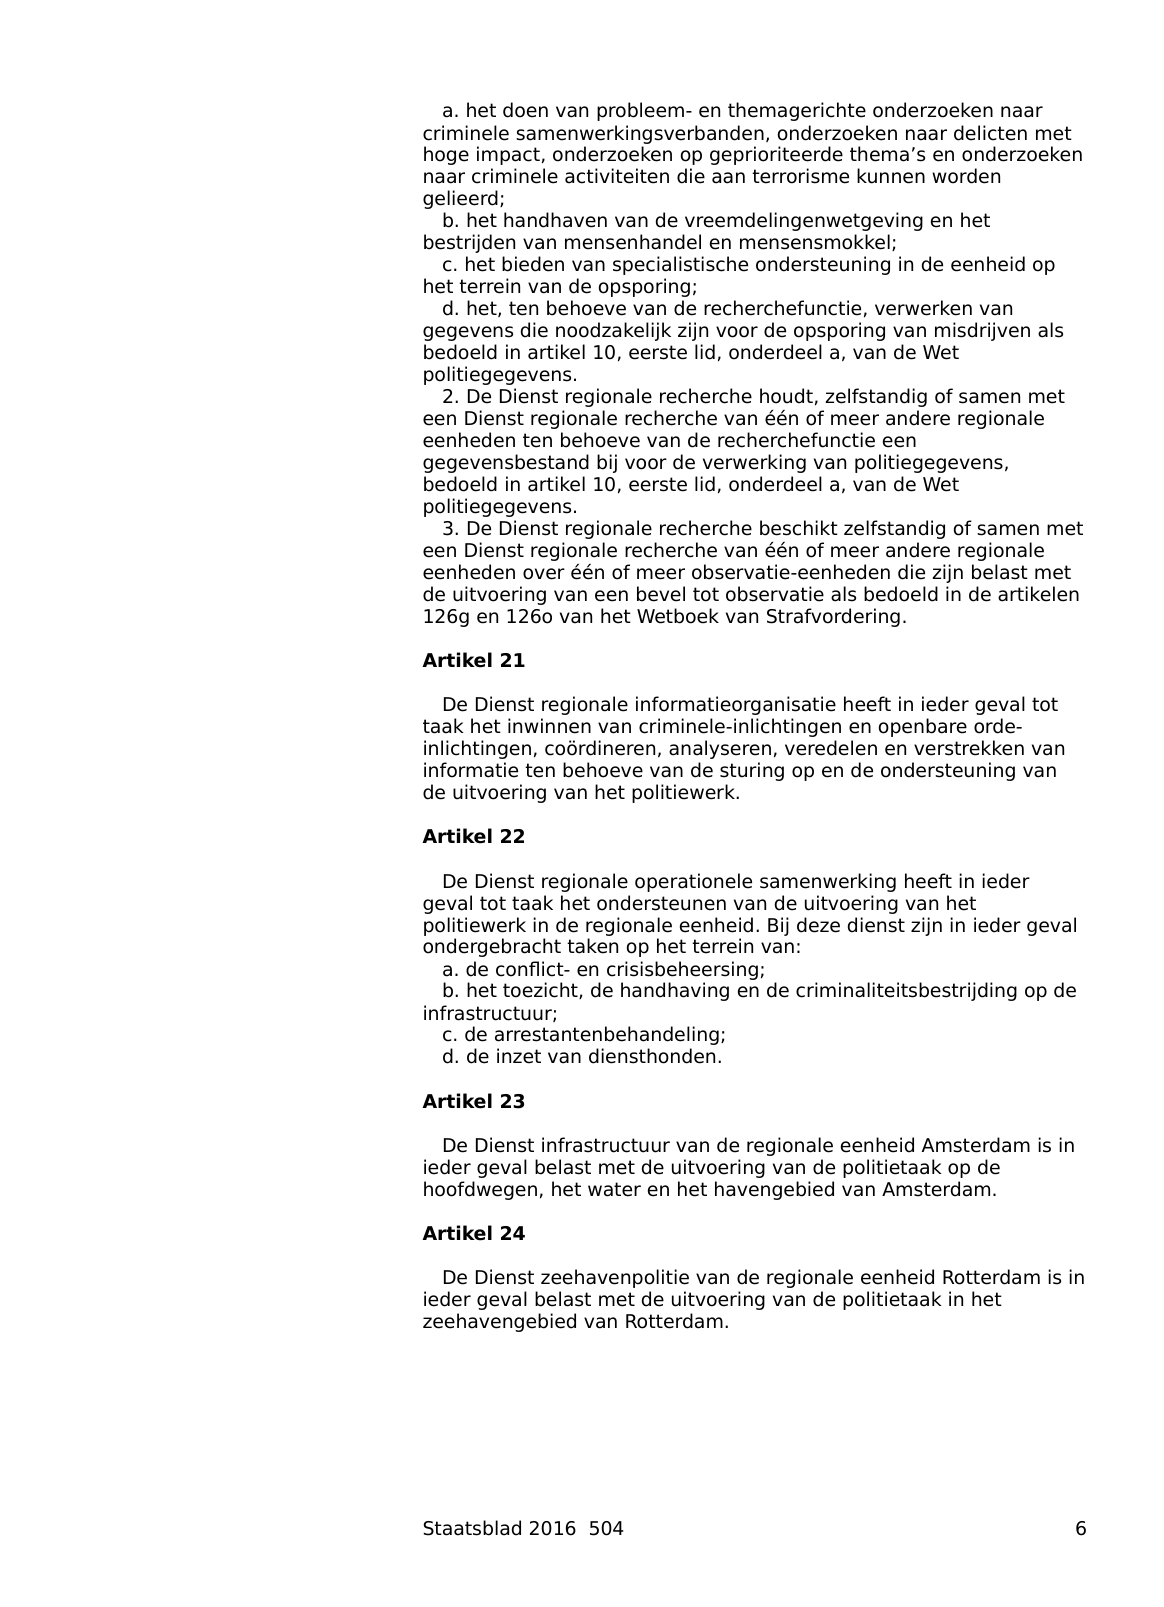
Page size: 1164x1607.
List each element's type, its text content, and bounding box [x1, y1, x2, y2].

subtitle Artikel 21 [422, 650, 1087, 672]
text De Dienst regionale informatieorganisatie heeft in ieder geval tot taak het inwinnen van criminele-inlichtingen en openbare orde-inlichtingen, coördineren, analyseren, veredelen en verstrekken van informatie ten behoeve van de sturing op en de ondersteuning van de uitvoering van het politiewerk. [422, 694, 1087, 804]
subtitle Artikel 24 [422, 1223, 1087, 1245]
text c. de arrestantenbehandeling; [422, 1024, 1087, 1046]
text a. de conflict- en crisisbeheersing; [422, 958, 1087, 980]
text b. het toezicht, de handhaving en de criminaliteitsbestrijding op de infrastructuur; [422, 980, 1087, 1024]
text De Dienst regionale operationele samenwerking heeft in ieder geval tot taak het ondersteunen van de uitvoering van het politiewerk in de regionale eenheid. Bij deze dienst zijn in ieder geval ondergebracht taken op het terrein van: [422, 871, 1087, 958]
subtitle Artikel 22 [422, 826, 1087, 848]
text d. het, ten behoeve van de recherchefunctie, verwerken van gegevens die noodzakelijk zijn voor de opsporing van misdrijven als bedoeld in artikel 10, eerste lid, onderdeel a, van de Wet politiegegevens. [422, 298, 1087, 386]
text c. het bieden van specialistische ondersteuning in de eenheid op het terrein van de opsporing; [422, 254, 1087, 298]
text a. het doen van probleem- en themagerichte onderzoeken naar criminele samenwerkingsverbanden, onderzoeken naar delicten met hoge impact, onderzoeken op geprioriteerde thema’s en onderzoeken naar criminele activiteiten die aan terrorisme kunnen worden gelieerd; [422, 100, 1087, 210]
text De Dienst infrastructuur van de regionale eenheid Amsterdam is in ieder geval belast met de uitvoering van de politietaak op de hoofdwegen, het water en het havengebied van Amsterdam. [422, 1135, 1087, 1201]
text 2. De Dienst regionale recherche houdt, zelfstandig of samen met een Dienst regionale recherche van één of meer andere regionale eenheden ten behoeve van de recherchefunctie een gegevensbestand bij voor de verwerking van politiegegevens, bedoeld in artikel 10, eerste lid, onderdeel a, van de Wet politiegegevens. [422, 386, 1087, 518]
subtitle Artikel 23 [422, 1091, 1087, 1112]
text De Dienst zeehavenpolitie van de regionale eenheid Rotterdam is in ieder geval belast met de uitvoering van de politietaak in het zeehavengebied van Rotterdam. [422, 1267, 1087, 1333]
text b. het handhaven van de vreemdelingenwetgeving en het bestrijden van mensenhandel en mensensmokkel; [422, 210, 1087, 254]
text 3. De Dienst regionale recherche beschikt zelfstandig of samen met een Dienst regionale recherche van één of meer andere regionale eenheden over één of meer observatie-eenheden die zijn belast met de uitvoering van een bevel tot observatie als bedoeld in de artikelen 126g en 126o van het Wetboek van Strafvordering. [422, 518, 1087, 628]
text d. de inzet van diensthonden. [422, 1046, 1087, 1068]
